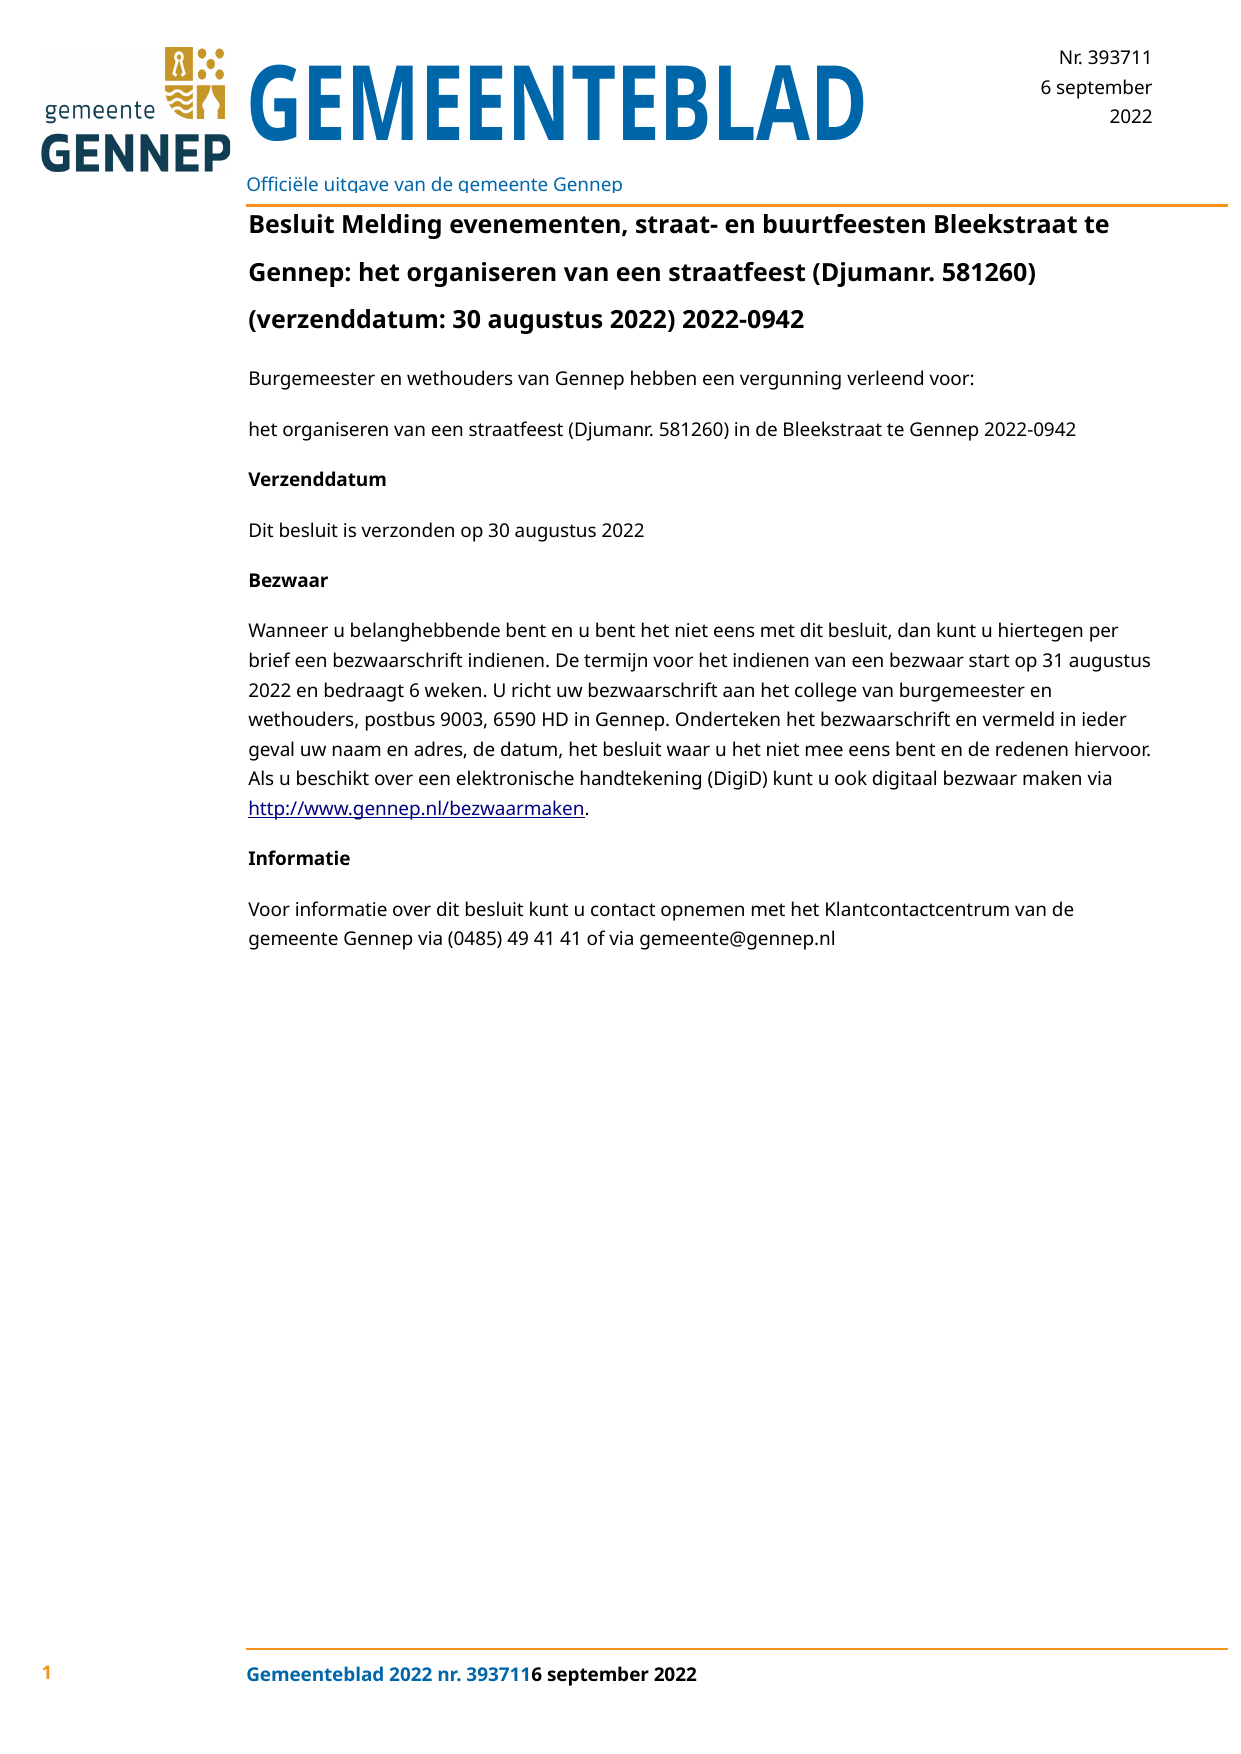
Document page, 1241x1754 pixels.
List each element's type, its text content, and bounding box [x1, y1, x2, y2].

text Wanneer u belanghebbende bent en u bent het niet eens met dit besluit, dan kunt u hiertegen per brief een bezwaarschrift indienen. De termijn voor het indienen van een bezwaar start op 31 augustus 2022 en bedraagt 6 weken. U richt uw bezwaarschrift aan het college van burgemeester en wethouders, postbus 9003, 6590 HD in Gennep. Onderteken het bezwaarschrift en vermeld in ieder geval uw naam en adres, de datum, het besluit waar u het niet mee eens bent en de redenen hiervoor. Als u beschikt over een elektronische handtekening (DigiD) kunt u ook digitaal bezwaar maken via http://www.gennep.nl/bezwaarmaken. [248, 618, 1152, 821]
text Informatie [248, 846, 1152, 871]
text Verzenddatum [248, 466, 1152, 492]
text Burgemeester en wethouders van Gennep hebben een vergunning verleend voor: [248, 366, 1152, 391]
text Dit besluit is verzonden op 30 augustus 2022 [248, 517, 1152, 542]
text Bezwaar [248, 567, 1152, 593]
text Voor informatie over dit besluit kunt u contact opnemen met het Klantcontactcentrum van de gemeente Gennep via (0485) 49 41 41 of via gemeente@gennep.nl [248, 896, 1152, 951]
text het organiseren van een straatfeest (Djumanr. 581260) in de Bleekstraat te Gennep 2022-0942 [248, 416, 1152, 442]
picture [41, 47, 231, 172]
text Besluit Melding evenementen, straat- en buurtfeesten Bleekstraat te Gennep: het organiseren van een straatfeest (Djumanr. 581260) (verzenddatum: 30 augustus 2022) 2022-0942 [248, 207, 1152, 336]
